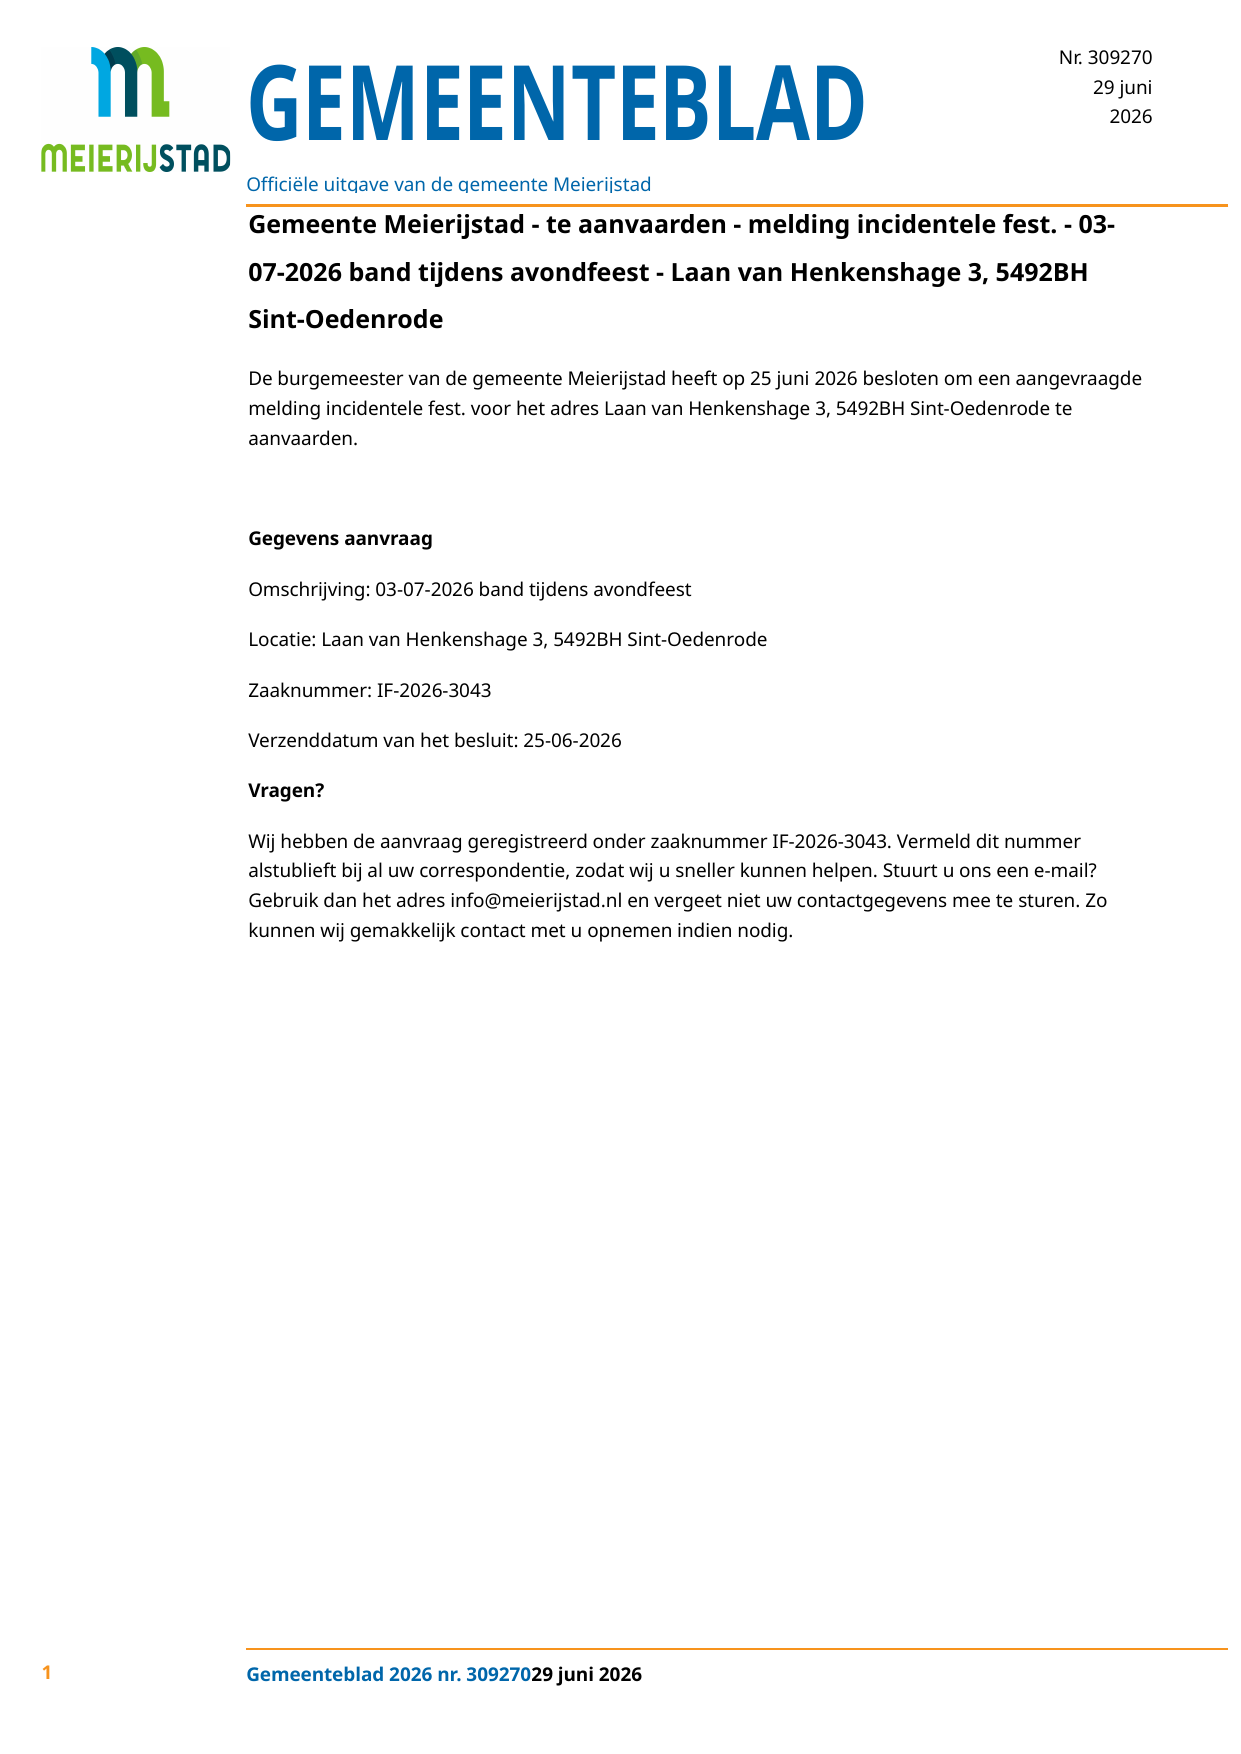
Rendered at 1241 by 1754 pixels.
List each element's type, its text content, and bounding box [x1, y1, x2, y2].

picture [41, 47, 231, 172]
text Zaaknummer: IF-2026-3043 [248, 677, 1152, 702]
text Gemeente Meierijstad - te aanvaarden - melding incidentele fest. - 03-07-2026 band tijdens avondfeest - Laan van Henkenshage 3, 5492BH Sint-Oedenrode [248, 207, 1152, 336]
text Wij hebben de aanvraag geregistreerd onder zaaknummer IF-2026-3043. Vermeld dit nummer alstublieft bij al uw correspondentie, zodat wij u sneller kunnen helpen. Stuurt u ons een e-mail? Gebruik dan het adres info@meierijstad.nl en vergeet niet uw contactgegevens mee te sturen. Zo kunnen wij gemakkelijk contact met u opnemen indien nodig. [248, 828, 1152, 942]
text Omschrijving: 03-07-2026 band tijdens avondfeest [248, 576, 1152, 602]
text Gegevens aanvraag [248, 526, 1152, 551]
text Locatie: Laan van Henkenshage 3, 5492BH Sint-Oedenrode [248, 626, 1152, 652]
text Verzenddatum van het besluit: 25-06-2026 [248, 727, 1152, 753]
text De burgemeester van de gemeente Meierijstad heeft op 25 juni 2026 besloten om een aangevraagde melding incidentele fest. voor het adres Laan van Henkenshage 3, 5492BH Sint-Oedenrode te aanvaarden. [248, 366, 1152, 450]
text Vragen? [248, 778, 1152, 803]
